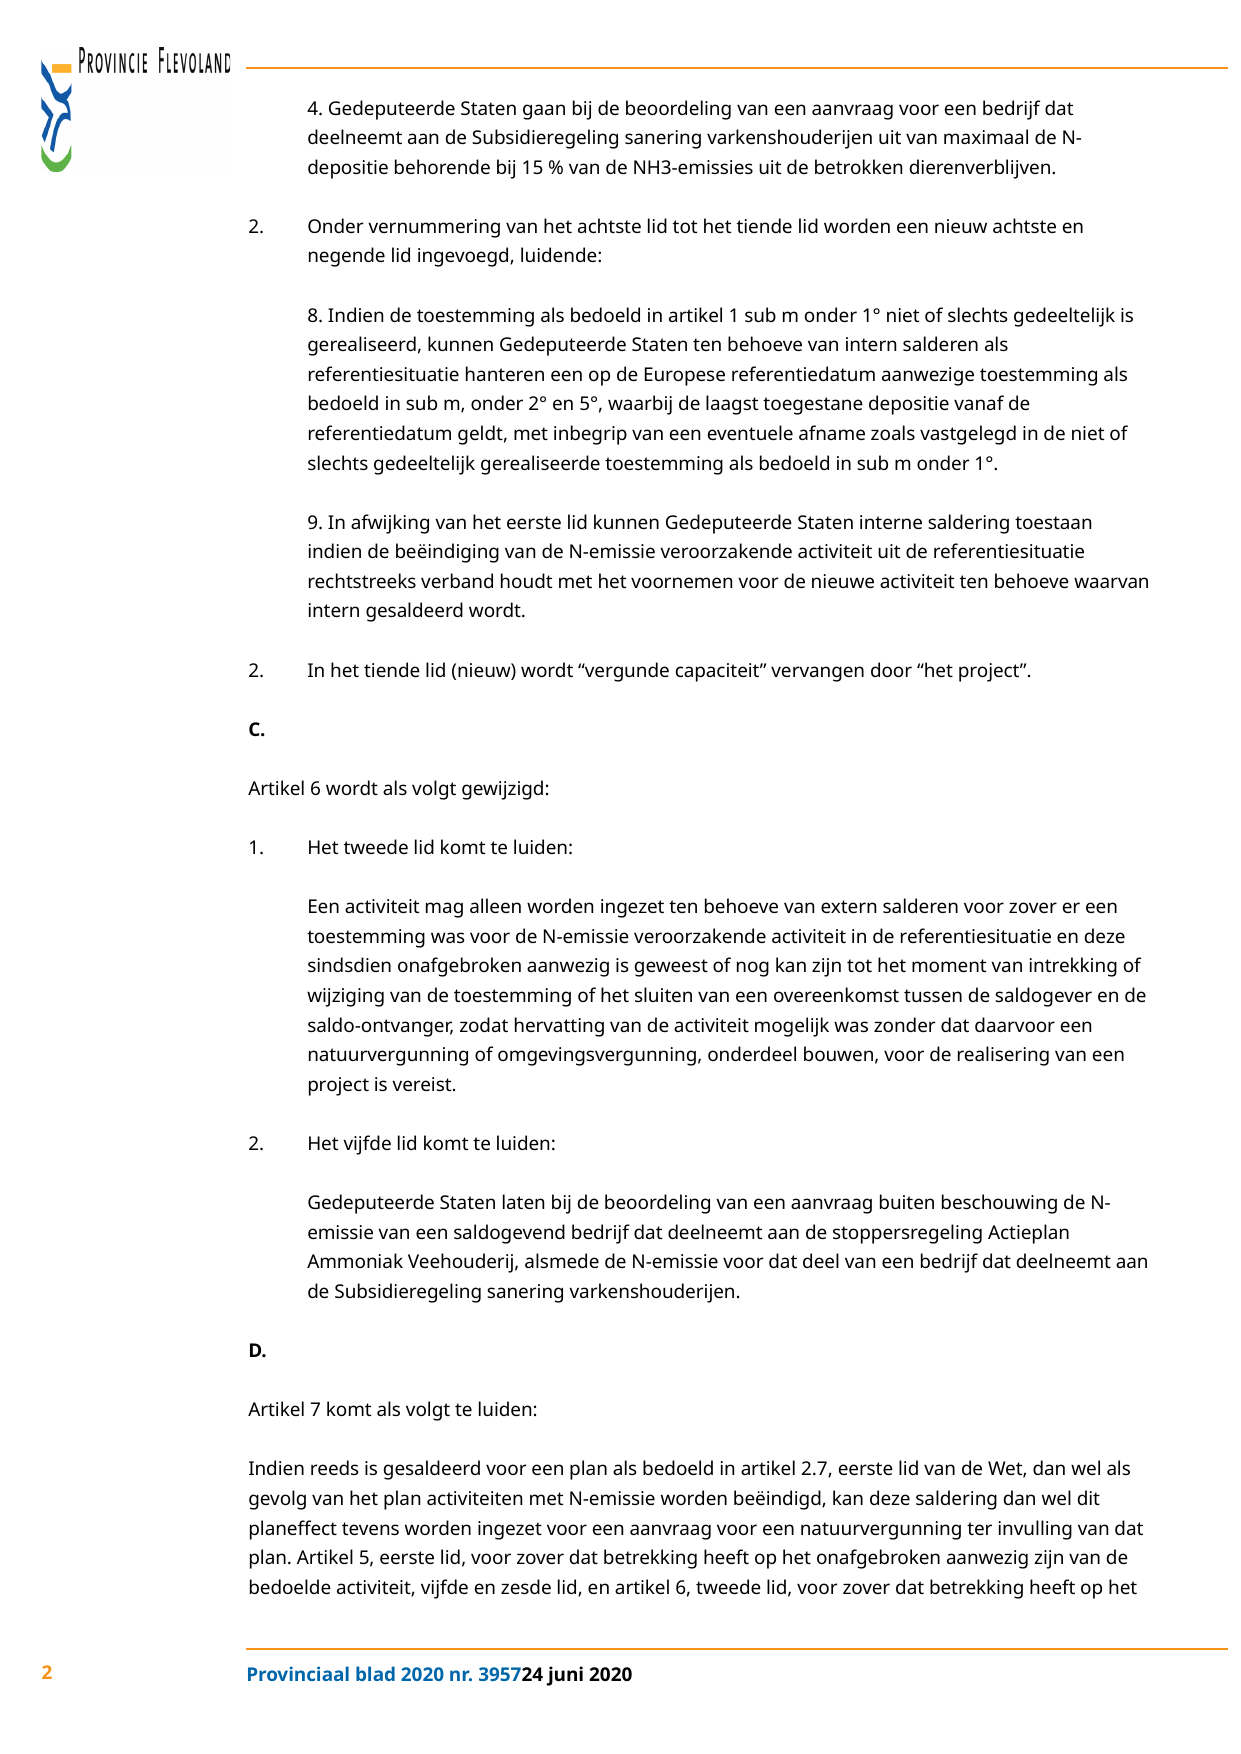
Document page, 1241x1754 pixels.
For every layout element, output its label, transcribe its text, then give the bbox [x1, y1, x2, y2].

text Artikel 7 komt als volgt te luiden: [248, 1396, 1152, 1422]
text Artikel 6 wordt als volgt gewijzigd: [248, 775, 1152, 801]
text C. [248, 716, 1152, 742]
list In het tiende lid (nieuw) wordt “vergunde capaciteit” vervangen door “het project”. [248, 657, 1152, 683]
list Gedeputeerde Staten laten bij de beoordeling van een aanvraag buiten beschouwing de N-emissie van een saldogevend bedrijf dat deelneemt aan de stoppersregeling Actieplan Ammoniak Veehouderij, alsmede de N-emissie voor dat deel van een bedrijf dat deelneemt aan de Subsidieregeling sanering varkenshouderijen. [248, 1189, 1152, 1304]
list 8. Indien de toestemming als bedoeld in artikel 1 sub m onder 1° niet of slechts gedeeltelijk is gerealiseerd, kunnen Gedeputeerde Staten ten behoeve van intern salderen als referentiesituatie hanteren een op de Europese referentiedatum aanwezige toestemming als bedoeld in sub m, onder 2° en 5°, waarbij de laagst toegestane depositie vanaf de referentiedatum geldt, met inbegrip van een eventuele afname zoals vastgelegd in de niet of slechts gedeeltelijk gerealiseerde toestemming als bedoeld in sub m onder 1°. [248, 302, 1152, 476]
list Onder vernummering van het achtste lid tot het tiende lid worden een nieuw achtste en negende lid ingevoegd, luidende: [248, 213, 1152, 268]
list 4. Gedeputeerde Staten gaan bij de beoordeling van een aanvraag voor een bedrijf dat deelneemt aan de Subsidieregeling sanering varkenshouderijen uit van maximaal de N-depositie behorende bij 15 % van de NH3-emissies uit de betrokken dierenverblijven. [248, 95, 1152, 180]
text D. [248, 1337, 1152, 1363]
text Indien reeds is gesaldeerd voor een plan als bedoeld in artikel 2.7, eerste lid van de Wet, dan wel als gevolg van het plan activiteiten met N-emissie worden beëindigd, kan deze saldering dan wel dit planeffect tevens worden ingezet voor een aanvraag voor een natuurvergunning ter invulling van dat plan. Artikel 5, eerste lid, voor zover dat betrekking heeft op het onafgebroken aanwezig zijn van de bedoelde activiteit, vijfde en zesde lid, en artikel 6, tweede lid, voor zover dat betrekking heeft op het [248, 1456, 1152, 1600]
list Een activiteit mag alleen worden ingezet ten behoeve van extern salderen voor zover er een toestemming was voor de N-emissie veroorzakende activiteit in de referentiesituatie en deze sindsdien onafgebroken aanwezig is geweest of nog kan zijn tot het moment van intrekking of wijziging van de toestemming of het sluiten van een overeenkomst tussen de saldogever en de saldo-ontvanger, zodat hervatting van de activiteit mogelijk was zonder dat daarvoor een natuurvergunning of omgevingsvergunning, onderdeel bouwen, voor de realisering van een project is vereist. [248, 893, 1152, 1097]
list Het vijfde lid komt te luiden: [248, 1130, 1152, 1156]
list 9. In afwijking van het eerste lid kunnen Gedeputeerde Staten interne saldering toestaan indien de beëindiging van de N-emissie veroorzakende activiteit uit de referentiesituatie rechtstreeks verband houdt met het voornemen voor de nieuwe activiteit ten behoeve waarvan intern gesaldeerd wordt. [248, 509, 1152, 623]
list Het tweede lid komt te luiden: [248, 834, 1152, 860]
picture [41, 47, 231, 172]
